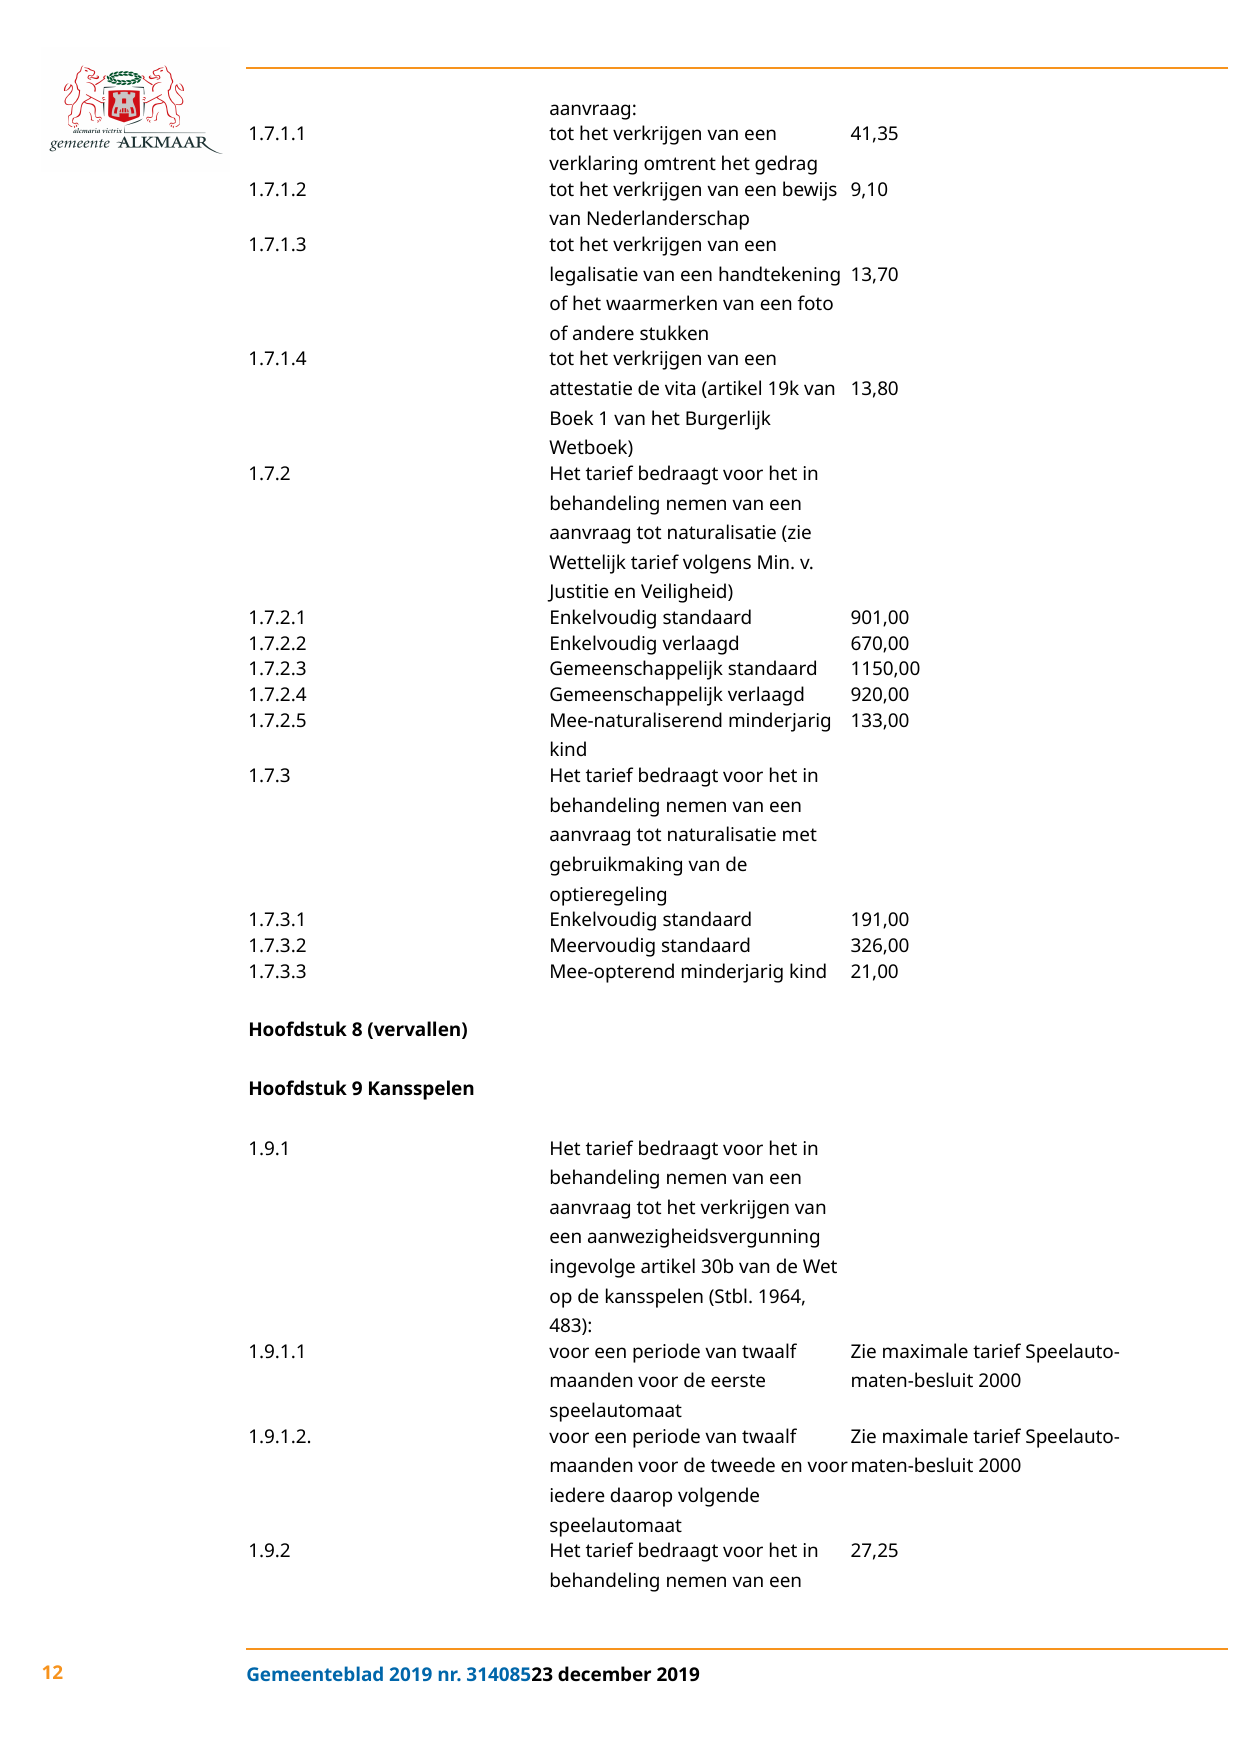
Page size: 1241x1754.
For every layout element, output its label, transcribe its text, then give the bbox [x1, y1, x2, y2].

table_header 1.9.1 [248, 1135, 549, 1338]
table_cell Mee-opterend minderjarig kind [549, 958, 850, 984]
table_cell 21,00 [850, 958, 1152, 984]
table_cell 1.7.2.4 [248, 681, 549, 707]
table_cell 191,00 [850, 906, 1152, 932]
table_cell Enkelvoudig standaard [549, 906, 850, 932]
table_cell tot het verkrijgen van een legalisatie van een handtekening of het waarmerken van een foto of andere stukken [549, 231, 850, 346]
text Hoofdstuk 8 (vervallen) [248, 1016, 1152, 1042]
table_cell Het tarief bedraagt voor het in behandeling nemen van een [549, 1538, 850, 1593]
table_cell Enkelvoudig verlaagd [549, 630, 850, 656]
table_cell 1.7.2.3 [248, 656, 549, 681]
table_cell 1.9.2 [248, 1538, 549, 1593]
table_cell tot het verkrijgen van een bewijs van Nederlanderschap [549, 176, 850, 231]
table_cell voor een periode van twaalf maanden voor de eerste speelautomaat [549, 1338, 850, 1423]
table_cell 13,80 [850, 346, 1152, 460]
table_header [248, 95, 549, 121]
table_cell Gemeenschappelijk verlaagd [549, 681, 850, 707]
table_cell Meervoudig standaard [549, 932, 850, 958]
table_cell 920,00 [850, 681, 1152, 707]
table_cell 1.7.3.2 [248, 932, 549, 958]
table_header aanvraag: [549, 95, 850, 121]
table_cell tot het verkrijgen van een attestatie de vita (artikel 19k van Boek 1 van het Burgerlijk Wetboek) [549, 346, 850, 460]
table_cell 1.7.2.1 [248, 604, 549, 630]
table_cell 1.7.2.2 [248, 630, 549, 656]
table_cell 1.9.1.2. [248, 1423, 549, 1537]
table_cell 901,00 [850, 604, 1152, 630]
table_cell 670,00 [850, 630, 1152, 656]
table_cell 27,25 [850, 1538, 1152, 1593]
table_cell Het tarief bedraagt voor het in behandeling nemen van een aanvraag tot naturalisatie met gebruikmaking van de optieregeling [549, 763, 850, 906]
table_cell Zie maximale tarief Speelauto-maten-besluit 2000 [850, 1338, 1152, 1423]
table_header [850, 95, 1152, 121]
table_header Het tarief bedraagt voor het in behandeling nemen van een aanvraag tot het verkrijgen van een aanwezigheidsvergunning ingevolge artikel 30b van de Wet op de kansspelen (Stbl. 1964, 483): [549, 1135, 850, 1338]
table_cell Gemeenschappelijk standaard [549, 656, 850, 681]
table_cell voor een periode van twaalf maanden voor de tweede en voor iedere daarop volgende speelautomaat [549, 1423, 850, 1537]
table_cell [850, 763, 1152, 906]
table_cell 1150,00 [850, 656, 1152, 681]
table_cell 1.7.1.3 [248, 231, 549, 346]
table_cell 1.7.3 [248, 763, 549, 906]
table_cell 13,70 [850, 231, 1152, 346]
table_cell tot het verkrijgen van een verklaring omtrent het gedrag [549, 121, 850, 176]
table_cell 326,00 [850, 932, 1152, 958]
table_cell 1.7.1.4 [248, 346, 549, 460]
table_cell 9,10 [850, 176, 1152, 231]
table_cell Het tarief bedraagt voor het in behandeling nemen van een aanvraag tot naturalisatie (zie Wettelijk tarief volgens Min. v. Justitie en Veiligheid) [549, 460, 850, 604]
table_cell 1.9.1.1 [248, 1338, 549, 1423]
table_cell 41,35 [850, 121, 1152, 176]
table_cell Enkelvoudig standaard [549, 604, 850, 630]
table_cell [850, 460, 1152, 604]
text Hoofdstuk 9 Kansspelen [248, 1076, 1152, 1101]
table_cell 1.7.1.1 [248, 121, 549, 176]
table_cell 1.7.3.1 [248, 906, 549, 932]
table_header [850, 1135, 1152, 1338]
table_cell 133,00 [850, 707, 1152, 762]
table_cell 1.7.2.5 [248, 707, 549, 762]
table_cell 1.7.1.2 [248, 176, 549, 231]
table_cell 1.7.2 [248, 460, 549, 604]
table_cell 1.7.3.3 [248, 958, 549, 984]
table_cell Mee-naturaliserend minderjarig kind [549, 707, 850, 762]
table_cell Zie maximale tarief Speelauto-maten-besluit 2000 [850, 1423, 1152, 1537]
picture [41, 47, 231, 172]
